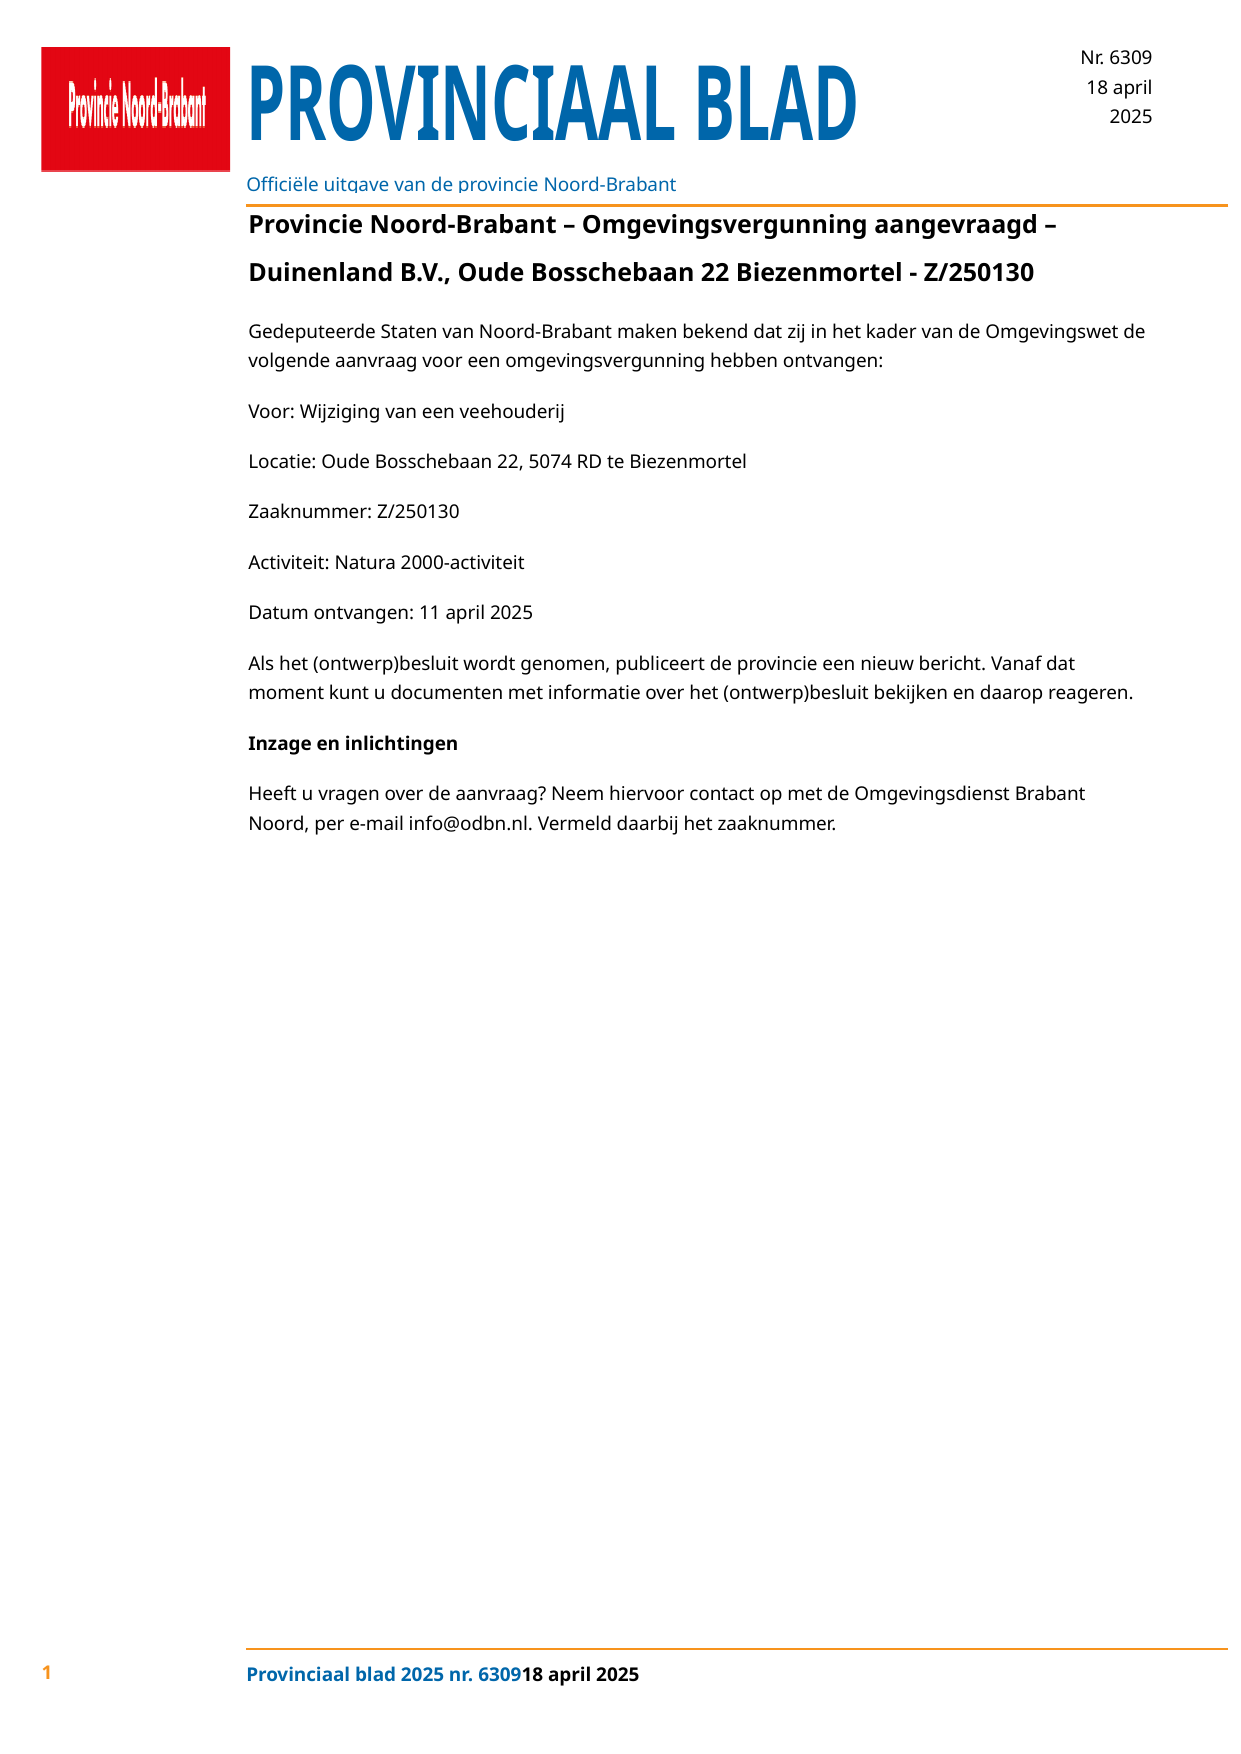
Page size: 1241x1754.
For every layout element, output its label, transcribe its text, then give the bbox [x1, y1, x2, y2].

text Inzage en inlichtingen [248, 730, 1152, 756]
text Voor: Wijziging van een veehouderij [248, 398, 1152, 424]
text Zaaknummer: Z/250130 [248, 499, 1152, 524]
text Gedeputeerde Staten van Noord-Brabant maken bekend dat zij in het kader van de Omgevingswet de volgende aanvraag voor een omgevingsvergunning hebben ontvangen: [248, 318, 1152, 373]
text Provincie Noord-Brabant – Omgevingsvergunning aangevraagd – Duinenland B.V., Oude Bosschebaan 22 Biezenmortel - Z/250130 [248, 207, 1152, 288]
text Locatie: Oude Bosschebaan 22, 5074 RD te Biezenmortel [248, 448, 1152, 474]
text Heeft u vragen over de aanvraag? Neem hiervoor contact op met de Omgevingsdienst Brabant Noord, per e-mail info@odbn.nl. Vermeld daarbij het zaaknummer. [248, 780, 1152, 836]
text Datum ontvangen: 11 april 2025 [248, 599, 1152, 625]
text Als het (ontwerp)besluit wordt genomen, publiceert de provincie een nieuw bericht. Vanaf dat moment kunt u documenten met informatie over het (ontwerp)besluit bekijken en daarop reageren. [248, 650, 1152, 705]
text Activiteit: Natura 2000-activiteit [248, 549, 1152, 575]
picture [41, 47, 231, 172]
